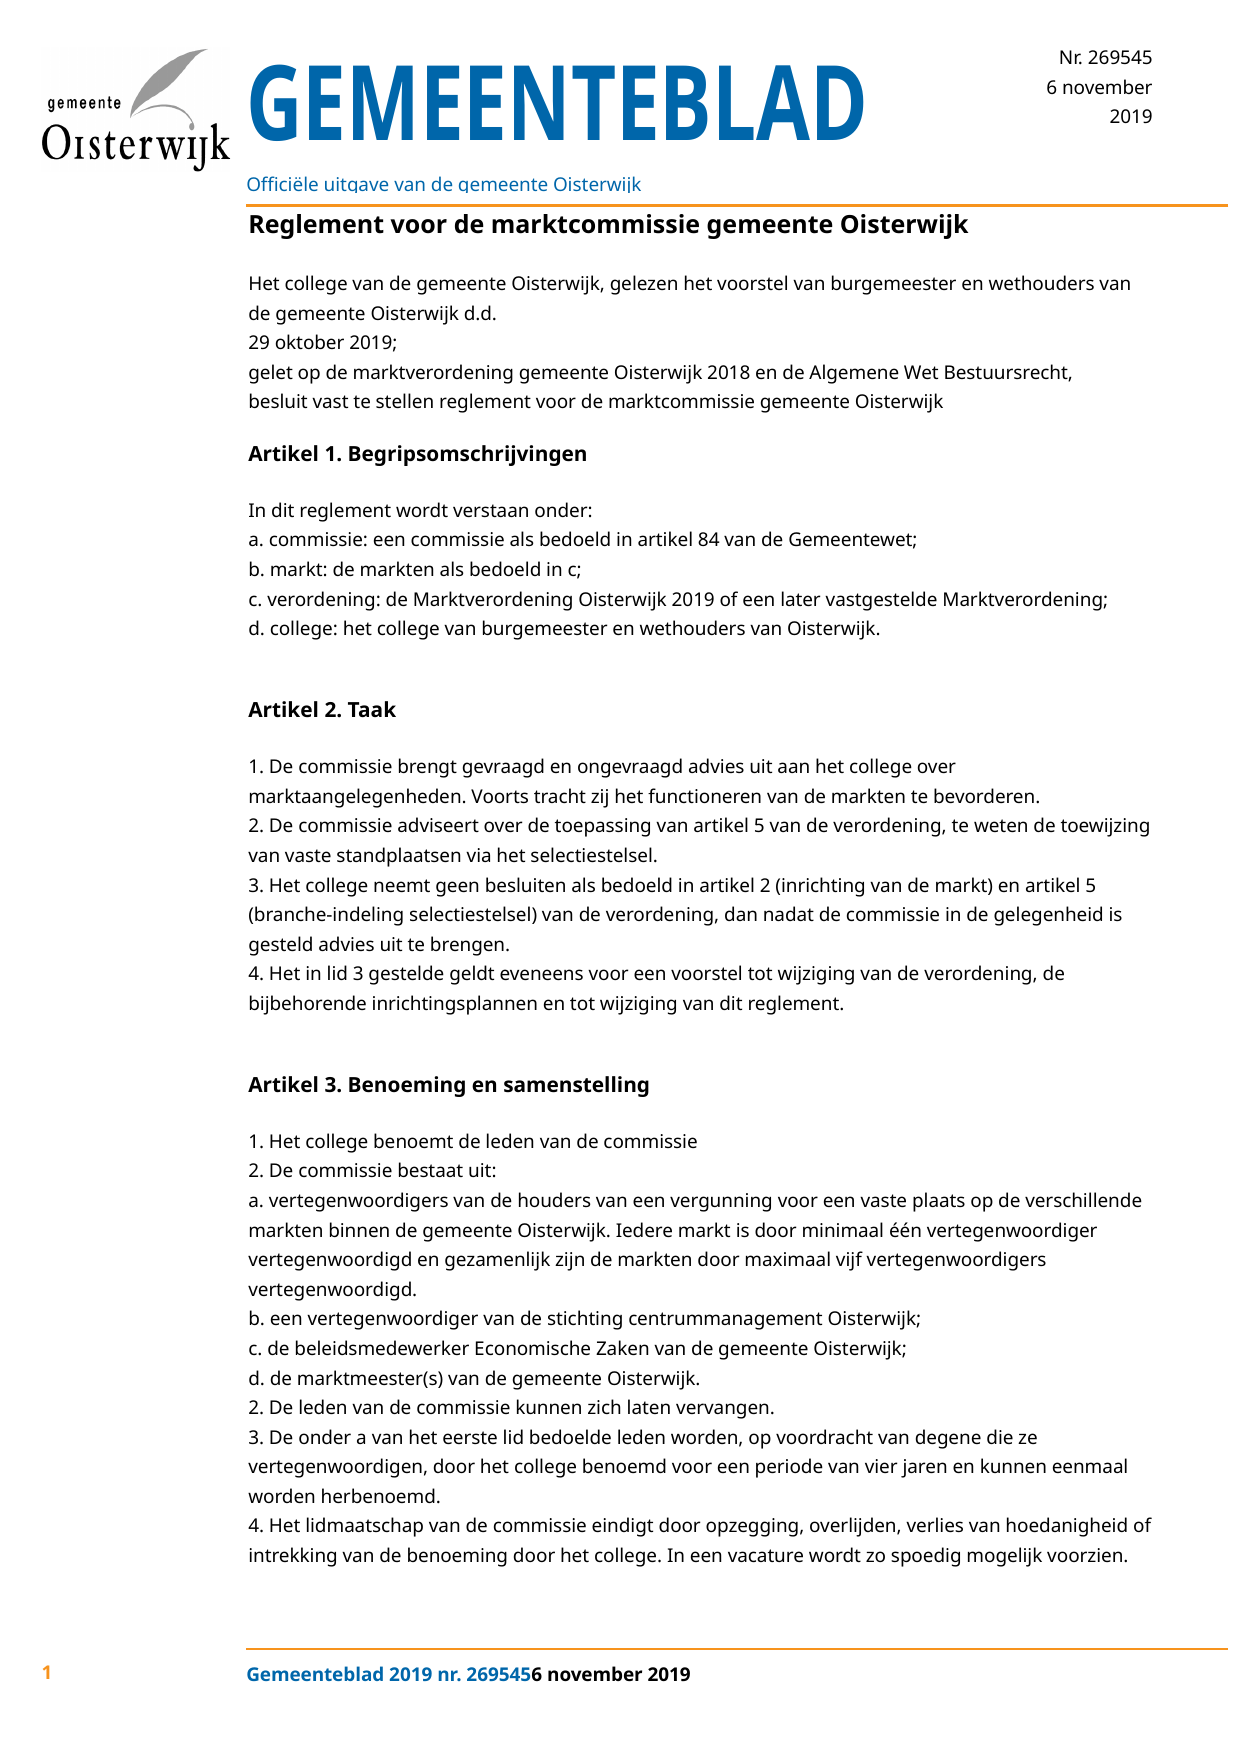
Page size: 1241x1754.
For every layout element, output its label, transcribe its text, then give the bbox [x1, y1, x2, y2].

text a. commissie: een commissie als bedoeld in artikel 84 van de Gemeentewet; [248, 527, 1152, 552]
text 1. De commissie brengt gevraagd en ongevraagd advies uit aan het college over marktaangelegenheden. Voorts tracht zij het functioneren van de markten te bevorderen. [248, 753, 1152, 809]
text Artikel 2. Taak [248, 695, 1152, 724]
text b. een vertegenwoordiger van de stichting centrummanagement Oisterwijk; [248, 1306, 1152, 1331]
text 3. Het college neemt geen besluiten als bedoeld in artikel 2 (inrichting van de markt) en artikel 5 (branche-indeling selectiestelsel) van de verordening, dan nadat de commissie in de gelegenheid is gesteld advies uit te brengen. [248, 872, 1152, 957]
text 2. De commissie bestaat uit: [248, 1158, 1152, 1183]
text c. verordening: de Marktverordening Oisterwijk 2019 of een later vastgestelde Marktverordening; [248, 586, 1152, 612]
text a. vertegenwoordigers van de houders van een vergunning voor een vaste plaats op de verschillende markten binnen de gemeente Oisterwijk. Iedere markt is door minimaal één vertegenwoordiger vertegenwoordigd en gezamenlijk zijn de markten door maximaal vijf vertegenwoordigers vertegenwoordigd. [248, 1187, 1152, 1302]
text c. de beleidsmedewerker Economische Zaken van de gemeente Oisterwijk; [248, 1335, 1152, 1361]
text Reglement voor de marktcommissie gemeente Oisterwijk [248, 207, 1152, 241]
text 3. De onder a van het eerste lid bedoelde leden worden, op voordracht van degene die ze vertegenwoordigen, door het college benoemd voor een periode van vier jaren en kunnen eenmaal worden herbenoemd. [248, 1424, 1152, 1509]
text In dit reglement wordt verstaan onder: [248, 497, 1152, 523]
text Het college van de gemeente Oisterwijk, gelezen het voorstel van burgemeester en wethouders van de gemeente Oisterwijk d.d. [248, 270, 1152, 326]
picture [41, 47, 231, 172]
text 2. De leden van de commissie kunnen zich laten vervangen. [248, 1394, 1152, 1420]
text d. college: het college van burgemeester en wethouders van Oisterwijk. [248, 615, 1152, 641]
text besluit vast te stellen reglement voor de marktcommissie gemeente Oisterwijk [248, 389, 1152, 414]
text Artikel 3. Benoeming en samenstelling [248, 1070, 1152, 1098]
text 4. Het in lid 3 gestelde geldt eveneens voor een voorstel tot wijziging van de verordening, de bijbehorende inrichtingsplannen en tot wijziging van dit reglement. [248, 961, 1152, 1016]
text 1. Het college benoemt de leden van de commissie [248, 1128, 1152, 1154]
text 4. Het lidmaatschap van de commissie eindigt door opzegging, overlijden, verlies van hoedanigheid of intrekking van de benoeming door het college. In een vacature wordt zo spoedig mogelijk voorzien. [248, 1513, 1152, 1568]
text b. markt: de markten als bedoeld in c; [248, 556, 1152, 582]
text Artikel 1. Begripsomschrijvingen [248, 439, 1152, 467]
text gelet op de marktverordening gemeente Oisterwijk 2018 en de Algemene Wet Bestuursrecht, [248, 359, 1152, 385]
text 2. De commissie adviseert over de toepassing van artikel 5 van de verordening, te weten de toewijzing van vaste standplaatsen via het selectiestelsel. [248, 813, 1152, 868]
text 29 oktober 2019; [248, 329, 1152, 355]
text d. de marktmeester(s) van de gemeente Oisterwijk. [248, 1365, 1152, 1391]
